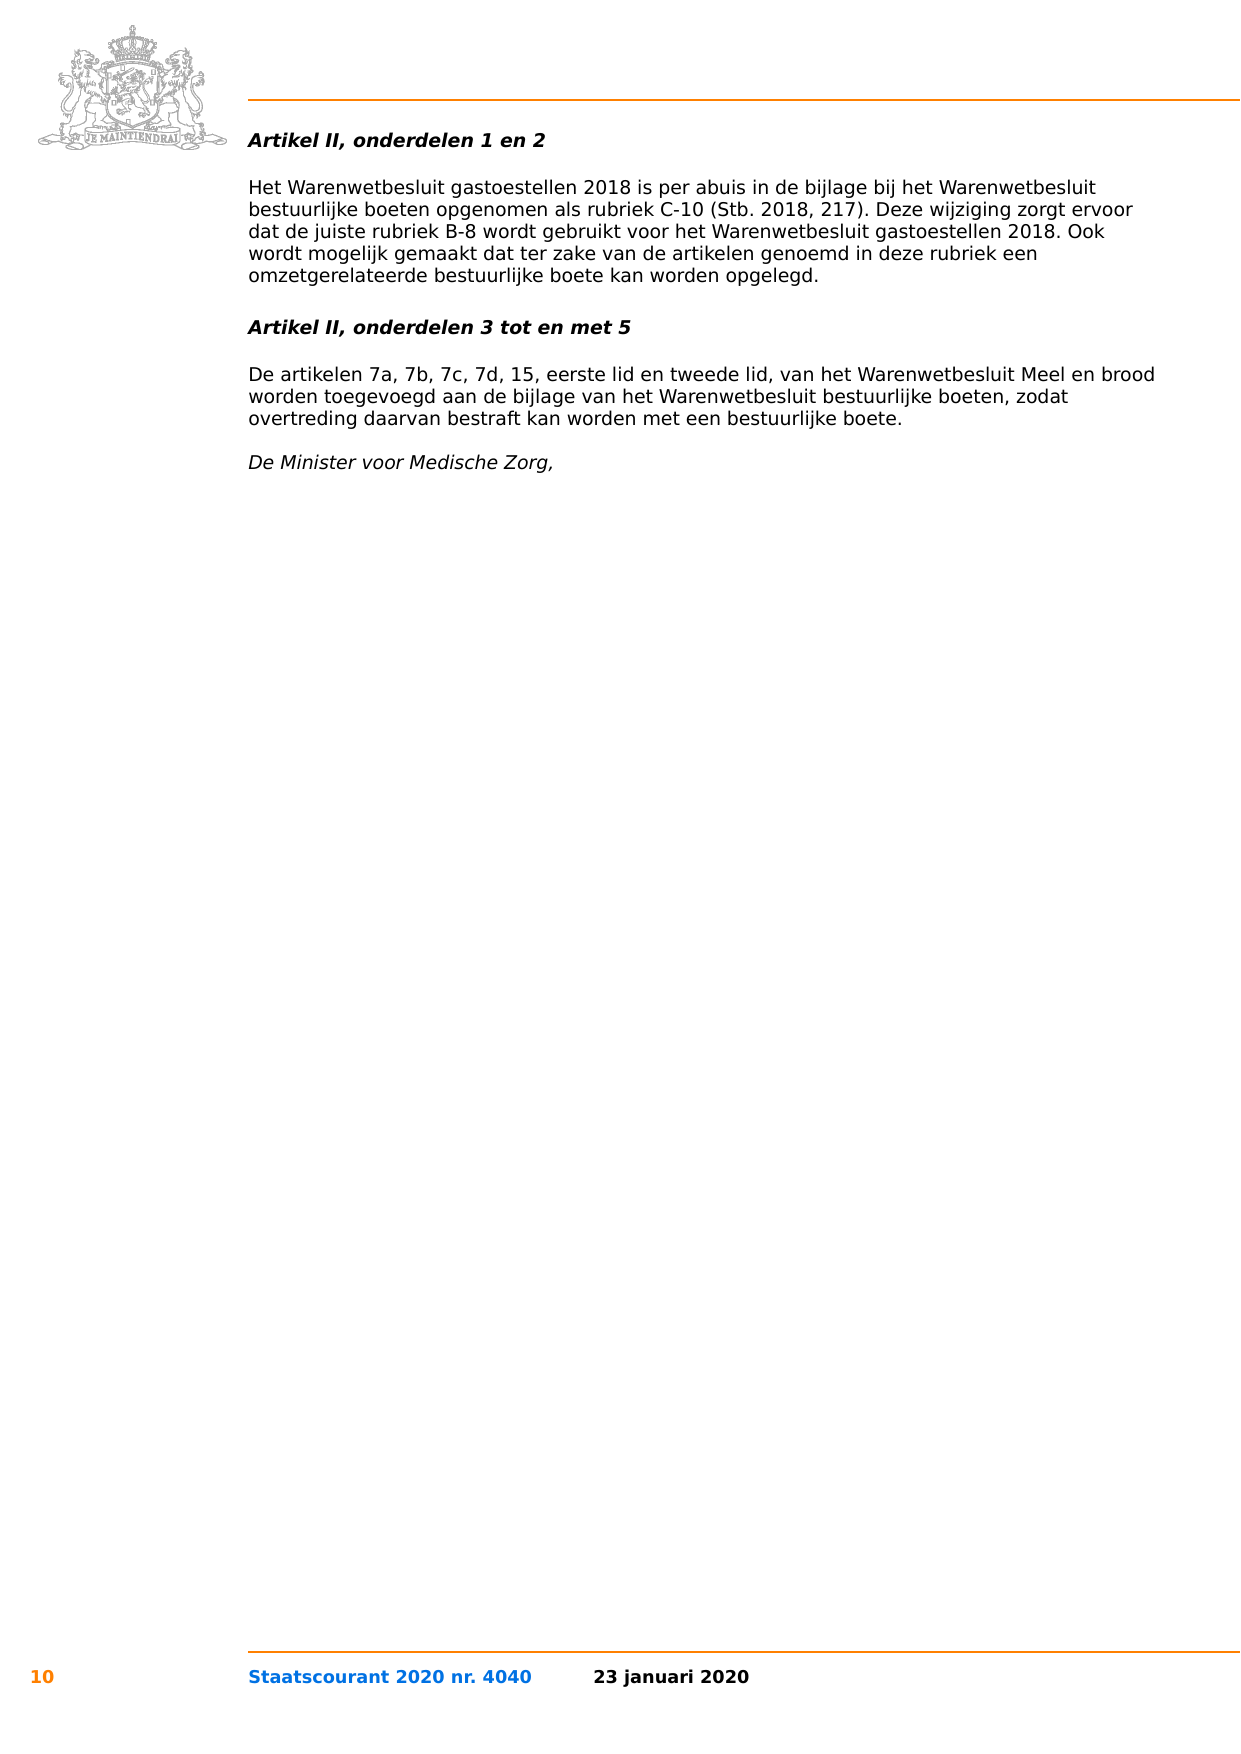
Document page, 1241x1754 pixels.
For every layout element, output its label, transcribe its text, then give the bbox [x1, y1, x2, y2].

text De artikelen 7a, 7b, 7c, 7d, 15, eerste lid en tweede lid, van het Warenwetbesluit Meel en brood worden toegevoegd aan de bijlage van het Warenwetbesluit bestuurlijke boeten, zodat overtreding daarvan bestraft kan worden met een bestuurlijke boete. [248, 364, 1163, 430]
picture [38, 25, 227, 150]
subtitle Artikel II, onderdelen 1 en 2 [248, 130, 1163, 152]
text De Minister voor Medische Zorg, [248, 452, 1163, 473]
text Het Warenwetbesluit gastoestellen 2018 is per abuis in de bijlage bij het Warenwetbesluit bestuurlijke boeten opgenomen als rubriek C-10 (Stb. 2018, 217). Deze wijziging zorgt ervoor dat de juiste rubriek B-8 wordt gebruikt voor het Warenwetbesluit gastoestellen 2018. Ook wordt mogelijk gemaakt dat ter zake van de artikelen genoemd in deze rubriek een omzetgerelateerde bestuurlijke boete kan worden opgelegd. [248, 177, 1163, 287]
subtitle Artikel II, onderdelen 3 tot en met 5 [248, 317, 1163, 339]
